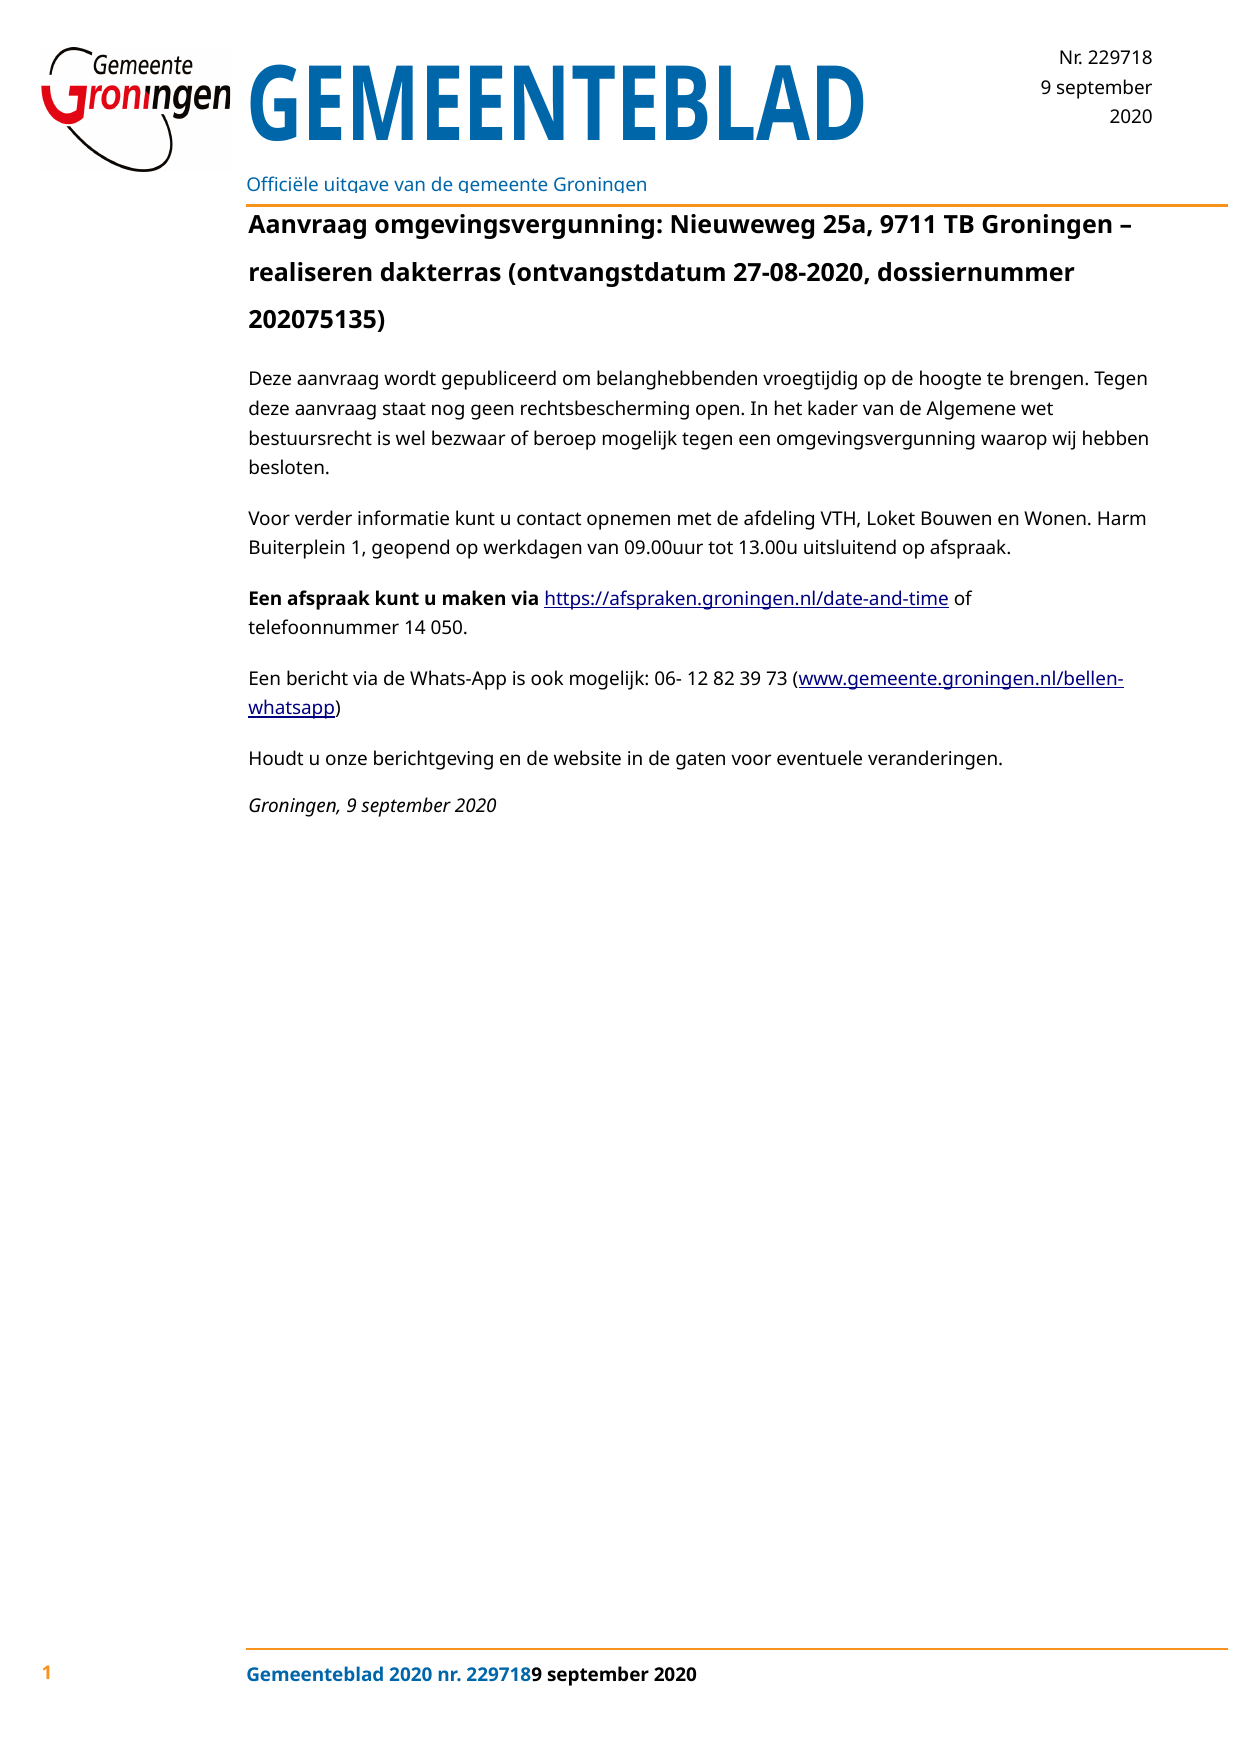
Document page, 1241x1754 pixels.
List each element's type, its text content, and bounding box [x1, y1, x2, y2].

text Een afspraak kunt u maken via https://afspraken.groningen.nl/date-and-time of telefoonnummer 14 050. [248, 585, 1152, 640]
picture [41, 47, 231, 172]
text Voor verder informatie kunt u contact opnemen met de afdeling VTH, Loket Bouwen en Wonen. Harm Buiterplein 1, geopend op werkdagen van 09.00uur tot 13.00u uitsluitend op afspraak. [248, 505, 1152, 560]
text Aanvraag omgevingsvergunning: Nieuweweg 25a, 9711 TB Groningen – realiseren dakterras (ontvangstdatum 27-08-2020, dossiernummer 202075135) [248, 207, 1152, 336]
text Deze aanvraag wordt gepubliceerd om belanghebbenden vroegtijdig op de hoogte te brengen. Tegen deze aanvraag staat nog geen rechtsbescherming open. In het kader van de Algemene wet bestuursrecht is wel bezwaar of beroep mogelijk tegen een omgevingsvergunning waarop wij hebben besloten. [248, 366, 1152, 480]
text Groningen, 9 september 2020 [248, 792, 1152, 818]
text Houdt u onze berichtgeving en de website in de gaten voor eventuele veranderingen. [248, 745, 1152, 770]
text Een bericht via de Whats-App is ook mogelijk: 06- 12 82 39 73 (www.gemeente.groningen.nl/bellen-whatsapp) [248, 665, 1152, 720]
